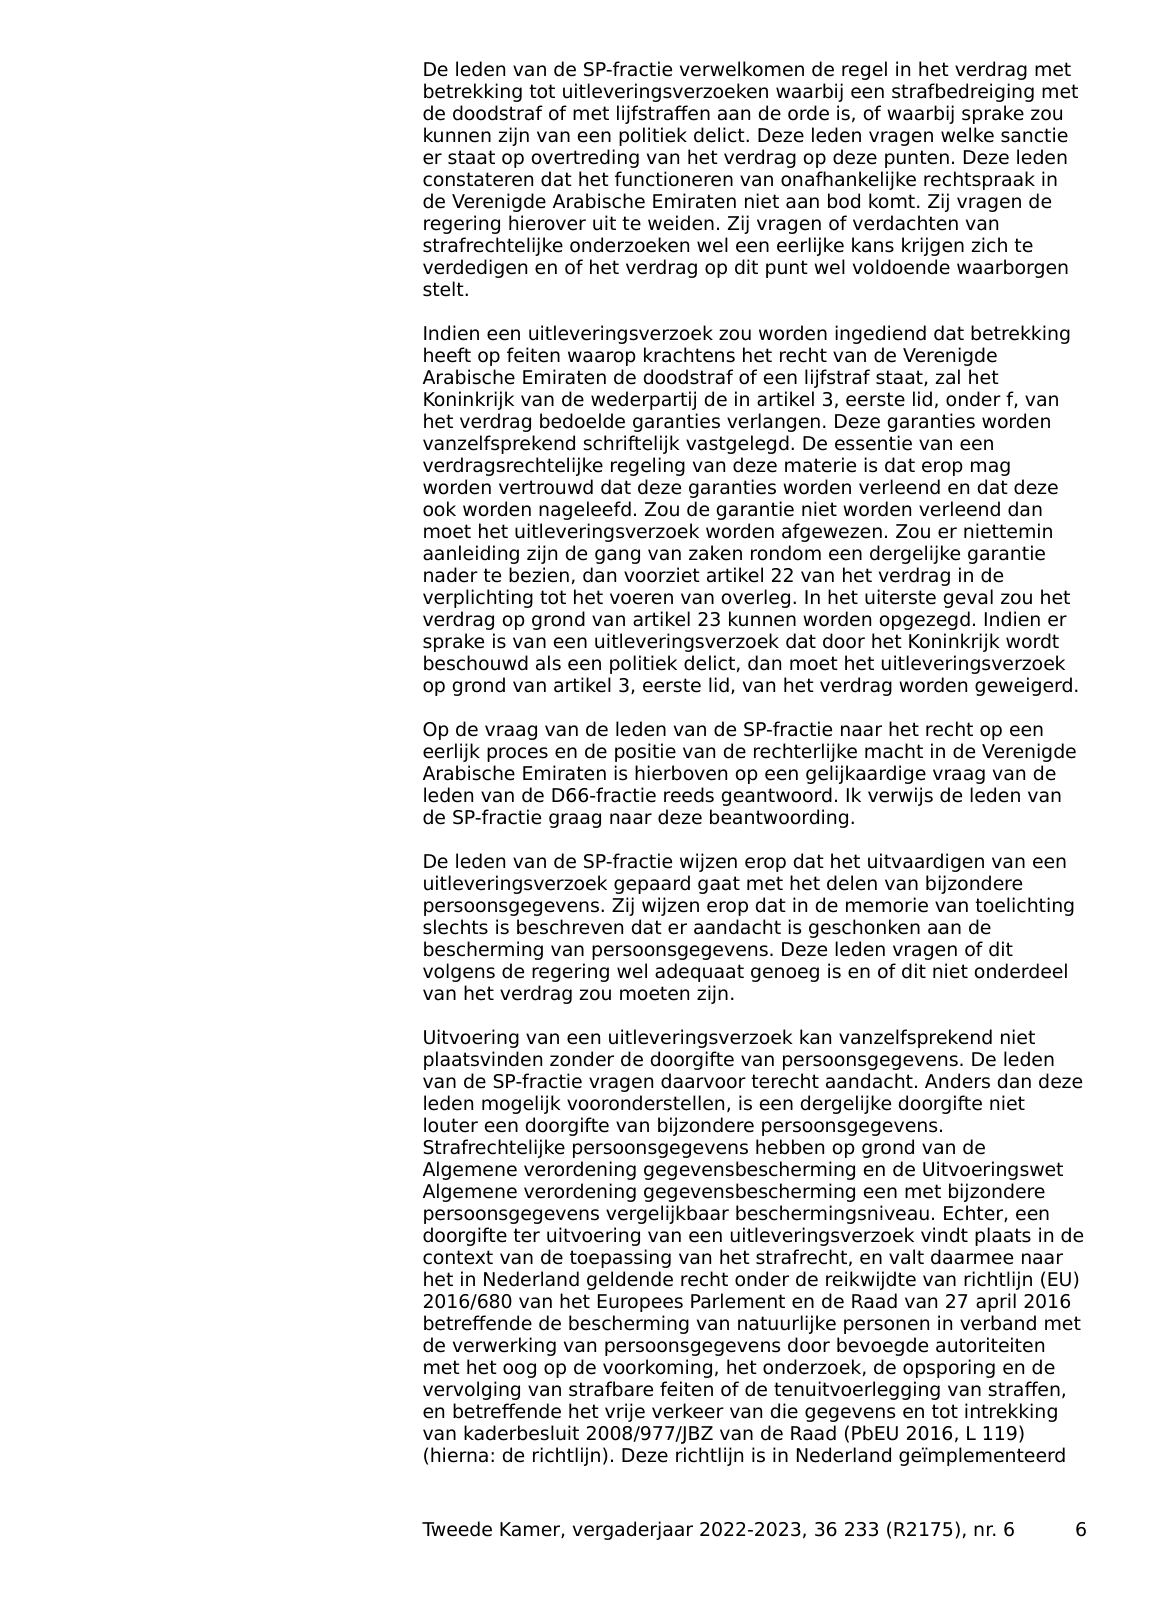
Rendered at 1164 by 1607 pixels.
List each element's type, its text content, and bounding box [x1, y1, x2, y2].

text Uitvoering van een uitleveringsverzoek kan vanzelfsprekend niet plaatsvinden zonder de doorgifte van persoonsgegevens. De leden van de SP-fractie vragen daarvoor terecht aandacht. Anders dan deze leden mogelijk vooronderstellen, is een dergelijke doorgifte niet louter een doorgifte van bijzondere persoonsgegevens. Strafrechtelijke persoonsgegevens hebben op grond van de Algemene verordening gegevensbescherming en de Uitvoeringswet Algemene verordening gegevensbescherming een met bijzondere persoonsgegevens vergelijkbaar beschermingsniveau. Echter, een doorgifte ter uitvoering van een uitleveringsverzoek vindt plaats in de context van de toepassing van het strafrecht, en valt daarmee naar het in Nederland geldende recht onder de reikwijdte van richtlijn (EU) 2016/680 van het Europees Parlement en de Raad van 27 april 2016 betreffende de bescherming van natuurlijke personen in verband met de verwerking van persoonsgegevens door bevoegde autoriteiten met het oog op de voorkoming, het onderzoek, de opsporing en de vervolging van strafbare feiten of de tenuitvoerlegging van straffen, en betreffende het vrije verkeer van die gegevens en tot intrekking van kaderbesluit 2008/977/JBZ van de Raad (PbEU 2016, L 119) (hierna: de richtlijn). Deze richtlijn is in Nederland geïmplementeerd [422, 1027, 1087, 1467]
text De leden van de SP-fractie wijzen erop dat het uitvaardigen van een uitleveringsverzoek gepaard gaat met het delen van bijzondere persoonsgegevens. Zij wijzen erop dat in de memorie van toelichting slechts is beschreven dat er aandacht is geschonken aan de bescherming van persoonsgegevens. Deze leden vragen of dit volgens de regering wel adequaat genoeg is en of dit niet onderdeel van het verdrag zou moeten zijn. [422, 851, 1087, 1005]
text De leden van de SP-fractie verwelkomen de regel in het verdrag met betrekking tot uitleveringsverzoeken waarbij een strafbedreiging met de doodstraf of met lijfstraffen aan de orde is, of waarbij sprake zou kunnen zijn van een politiek delict. Deze leden vragen welke sanctie er staat op overtreding van het verdrag op deze punten. Deze leden constateren dat het functioneren van onafhankelijke rechtspraak in de Verenigde Arabische Emiraten niet aan bod komt. Zij vragen de regering hierover uit te weiden. Zij vragen of verdachten van strafrechtelijke onderzoeken wel een eerlijke kans krijgen zich te verdedigen en of het verdrag op dit punt wel voldoende waarborgen stelt. [422, 59, 1087, 301]
text Op de vraag van de leden van de SP-fractie naar het recht op een eerlijk proces en de positie van de rechterlijke macht in de Verenigde Arabische Emiraten is hierboven op een gelijkaardige vraag van de leden van de D66-fractie reeds geantwoord. Ik verwijs de leden van de SP-fractie graag naar deze beantwoording. [422, 719, 1087, 829]
text Indien een uitleveringsverzoek zou worden ingediend dat betrekking heeft op feiten waarop krachtens het recht van de Verenigde Arabische Emiraten de doodstraf of een lijfstraf staat, zal het Koninkrijk van de wederpartij de in artikel 3, eerste lid, onder f, van het verdrag bedoelde garanties verlangen. Deze garanties worden vanzelfsprekend schriftelijk vastgelegd. De essentie van een verdragsrechtelijke regeling van deze materie is dat erop mag worden vertrouwd dat deze garanties worden verleend en dat deze ook worden nageleefd. Zou de garantie niet worden verleend dan moet het uitleveringsverzoek worden afgewezen. Zou er niettemin aanleiding zijn de gang van zaken rondom een dergelijke garantie nader te bezien, dan voorziet artikel 22 van het verdrag in de verplichting tot het voeren van overleg. In het uiterste geval zou het verdrag op grond van artikel 23 kunnen worden opgezegd. Indien er sprake is van een uitleveringsverzoek dat door het Koninkrijk wordt beschouwd als een politiek delict, dan moet het uitleveringsverzoek op grond van artikel 3, eerste lid, van het verdrag worden geweigerd. [422, 323, 1087, 697]
